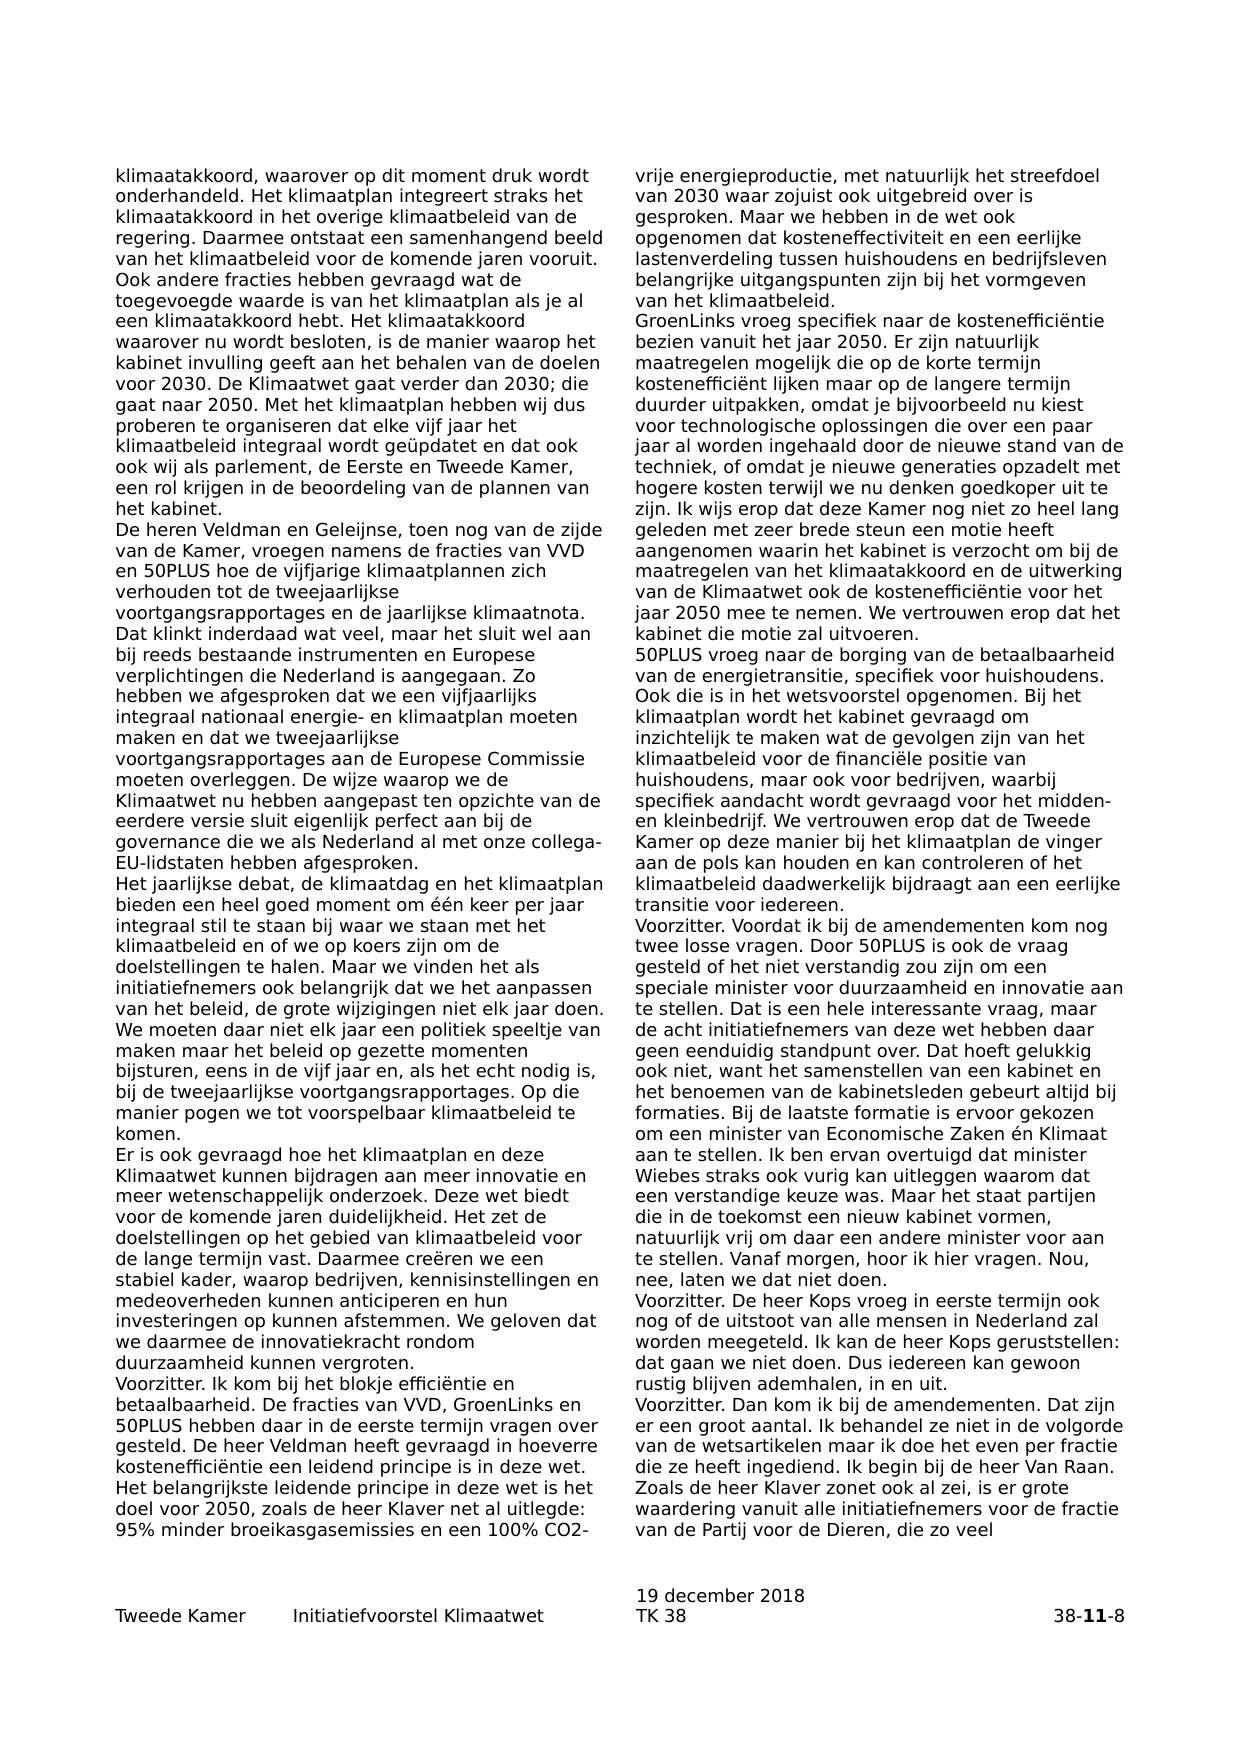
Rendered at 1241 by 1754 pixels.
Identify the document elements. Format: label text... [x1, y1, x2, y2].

text Ook andere fracties hebben gevraagd wat de toegevoegde waarde is van het klimaatplan als je al een klimaatakkoord hebt. Het klimaatakkoord waarover nu wordt besloten, is de manier waarop het kabinet invulling geeft aan het behalen van de doelen voor 2030. De Klimaatwet gaat verder dan 2030; die gaat naar 2050. Met het klimaatplan hebben wij dus proberen te organiseren dat elke vijf jaar het klimaatbeleid integraal wordt geüpdatet en dat ook ook wij als parlement, de Eerste en Tweede Kamer, een rol krijgen in de beoordeling van de plannen van het kabinet. [115, 269, 605, 519]
text Voorzitter. Voordat ik bij de amendementen kom nog twee losse vragen. Door 50PLUS is ook de vraag gesteld of het niet verstandig zou zijn om een speciale minister voor duurzaamheid en innovatie aan te stellen. Dat is een hele interessante vraag, maar de acht initiatiefnemers van deze wet hebben daar geen eenduidig standpunt over. Dat hoeft gelukkig ook niet, want het samenstellen van een kabinet en het benoemen van de kabinetsleden gebeurt altijd bij formaties. Bij de laatste formatie is ervoor gekozen om een minister van Economische Zaken én Klimaat aan te stellen. Ik ben ervan overtuigd dat minister Wiebes straks ook vurig kan uitleggen waarom dat een verstandige keuze was. Maar het staat partijen die in de toekomst een nieuw kabinet vormen, natuurlijk vrij om daar een andere minister voor aan te stellen. Vanaf morgen, hoor ik hier vragen. Nou, nee, laten we dat niet doen. [635, 915, 1125, 1290]
text 50PLUS vroeg naar de borging van de betaalbaarheid van de energietransitie, specifiek voor huishoudens. Ook die is in het wetsvoorstel opgenomen. Bij het klimaatplan wordt het kabinet gevraagd om inzichtelijk te maken wat de gevolgen zijn van het klimaatbeleid voor de financiële positie van huishoudens, maar ook voor bedrijven, waarbij specifiek aandacht wordt gevraagd voor het midden- en kleinbedrijf. We vertrouwen erop dat de Tweede Kamer op deze manier bij het klimaatplan de vinger aan de pols kan houden en kan controleren of het klimaatbeleid daadwerkelijk bijdraagt aan een eerlijke transitie voor iedereen. [635, 644, 1125, 915]
text Voorzitter. Dan kom ik bij de amendementen. Dat zijn er een groot aantal. Ik behandel ze niet in de volgorde van de wetsartikelen maar ik doe het even per fractie die ze heeft ingediend. Ik begin bij de heer Van Raan. Zoals de heer Klaver zonet ook al zei, is er grote waardering vanuit alle initiatiefnemers voor de fractie van de Partij voor de Dieren, die zo veel [635, 1394, 1125, 1540]
text vrije energieproductie, met natuurlijk het streefdoel van 2030 waar zojuist ook uitgebreid over is gesproken. Maar we hebben in de wet ook opgenomen dat kosteneffectiviteit en een eerlijke lastenverdeling tussen huishoudens en bedrijfsleven belangrijke uitgangspunten zijn bij het vormgeven van het klimaatbeleid. [635, 165, 1125, 311]
text Er is ook gevraagd hoe het klimaatplan en deze Klimaatwet kunnen bijdragen aan meer innovatie en meer wetenschappelijk onderzoek. Deze wet biedt voor de komende jaren duidelijkheid. Het zet de doelstellingen op het gebied van klimaatbeleid voor de lange termijn vast. Daarmee creëren we een stabiel kader, waarop bedrijven, kennisinstellingen en medeoverheden kunnen anticiperen en hun investeringen op kunnen afstemmen. We geloven dat we daarmee de innovatiekracht rondom duurzaamheid kunnen vergroten. [115, 1144, 605, 1374]
text Het jaarlijkse debat, de klimaatdag en het klimaatplan bieden een heel goed moment om één keer per jaar integraal stil te staan bij waar we staan met het klimaatbeleid en of we op koers zijn om de doelstellingen te halen. Maar we vinden het als initiatiefnemers ook belangrijk dat we het aanpassen van het beleid, de grote wijzigingen niet elk jaar doen. We moeten daar niet elk jaar een politiek speeltje van maken maar het beleid op gezette momenten bijsturen, eens in de vijf jaar en, als het echt nodig is, bij de tweejaarlijkse voortgangsrapportages. Op die manier pogen we tot voorspelbaar klimaatbeleid te komen. [115, 874, 605, 1144]
text Voorzitter. De heer Kops vroeg in eerste termijn ook nog of de uitstoot van alle mensen in Nederland zal worden meegeteld. Ik kan de heer Kops geruststellen: dat gaan we niet doen. Dus iedereen kan gewoon rustig blijven ademhalen, in en uit. [635, 1290, 1125, 1394]
text klimaatakkoord, waarover op dit moment druk wordt onderhandeld. Het klimaatplan integreert straks het klimaatakkoord in het overige klimaatbeleid van de regering. Daarmee ontstaat een samenhangend beeld van het klimaatbeleid voor de komende jaren vooruit. [115, 165, 605, 269]
text De heren Veldman en Geleijnse, toen nog van de zijde van de Kamer, vroegen namens de fracties van VVD en 50PLUS hoe de vijfjarige klimaatplannen zich verhouden tot de tweejaarlijkse voortgangsrapportages en de jaarlijkse klimaatnota. Dat klinkt inderdaad wat veel, maar het sluit wel aan bij reeds bestaande instrumenten en Europese verplichtingen die Nederland is aangegaan. Zo hebben we afgesproken dat we een vijfjaarlijks integraal nationaal energie- en klimaatplan moeten maken en dat we tweejaarlijkse voortgangsrapportages aan de Europese Commissie moeten overleggen. De wijze waarop we de Klimaatwet nu hebben aangepast ten opzichte van de eerdere versie sluit eigenlijk perfect aan bij de governance die we als Nederland al met onze collega-EU-lidstaten hebben afgesproken. [115, 519, 605, 874]
text GroenLinks vroeg specifiek naar de kostenefficiëntie bezien vanuit het jaar 2050. Er zijn natuurlijk maatregelen mogelijk die op de korte termijn kostenefficiënt lijken maar op de langere termijn duurder uitpakken, omdat je bijvoorbeeld nu kiest voor technologische oplossingen die over een paar jaar al worden ingehaald door de nieuwe stand van de techniek, of omdat je nieuwe generaties opzadelt met hogere kosten terwijl we nu denken goedkoper uit te zijn. Ik wijs erop dat deze Kamer nog niet zo heel lang geleden met zeer brede steun een motie heeft aangenomen waarin het kabinet is verzocht om bij de maatregelen van het klimaatakkoord en de uitwerking van de Klimaatwet ook de kostenefficiëntie voor het jaar 2050 mee te nemen. We vertrouwen erop dat het kabinet die motie zal uitvoeren. [635, 311, 1125, 644]
text Voorzitter. Ik kom bij het blokje efficiëntie en betaalbaarheid. De fracties van VVD, GroenLinks en 50PLUS hebben daar in de eerste termijn vragen over gesteld. De heer Veldman heeft gevraagd in hoeverre kostenefficiëntie een leidend principe is in deze wet. Het belangrijkste leidende principe in deze wet is het doel voor 2050, zoals de heer Klaver net al uitlegde: 95% minder broeikasgasemissies en een 100% CO2- [115, 1374, 605, 1540]
